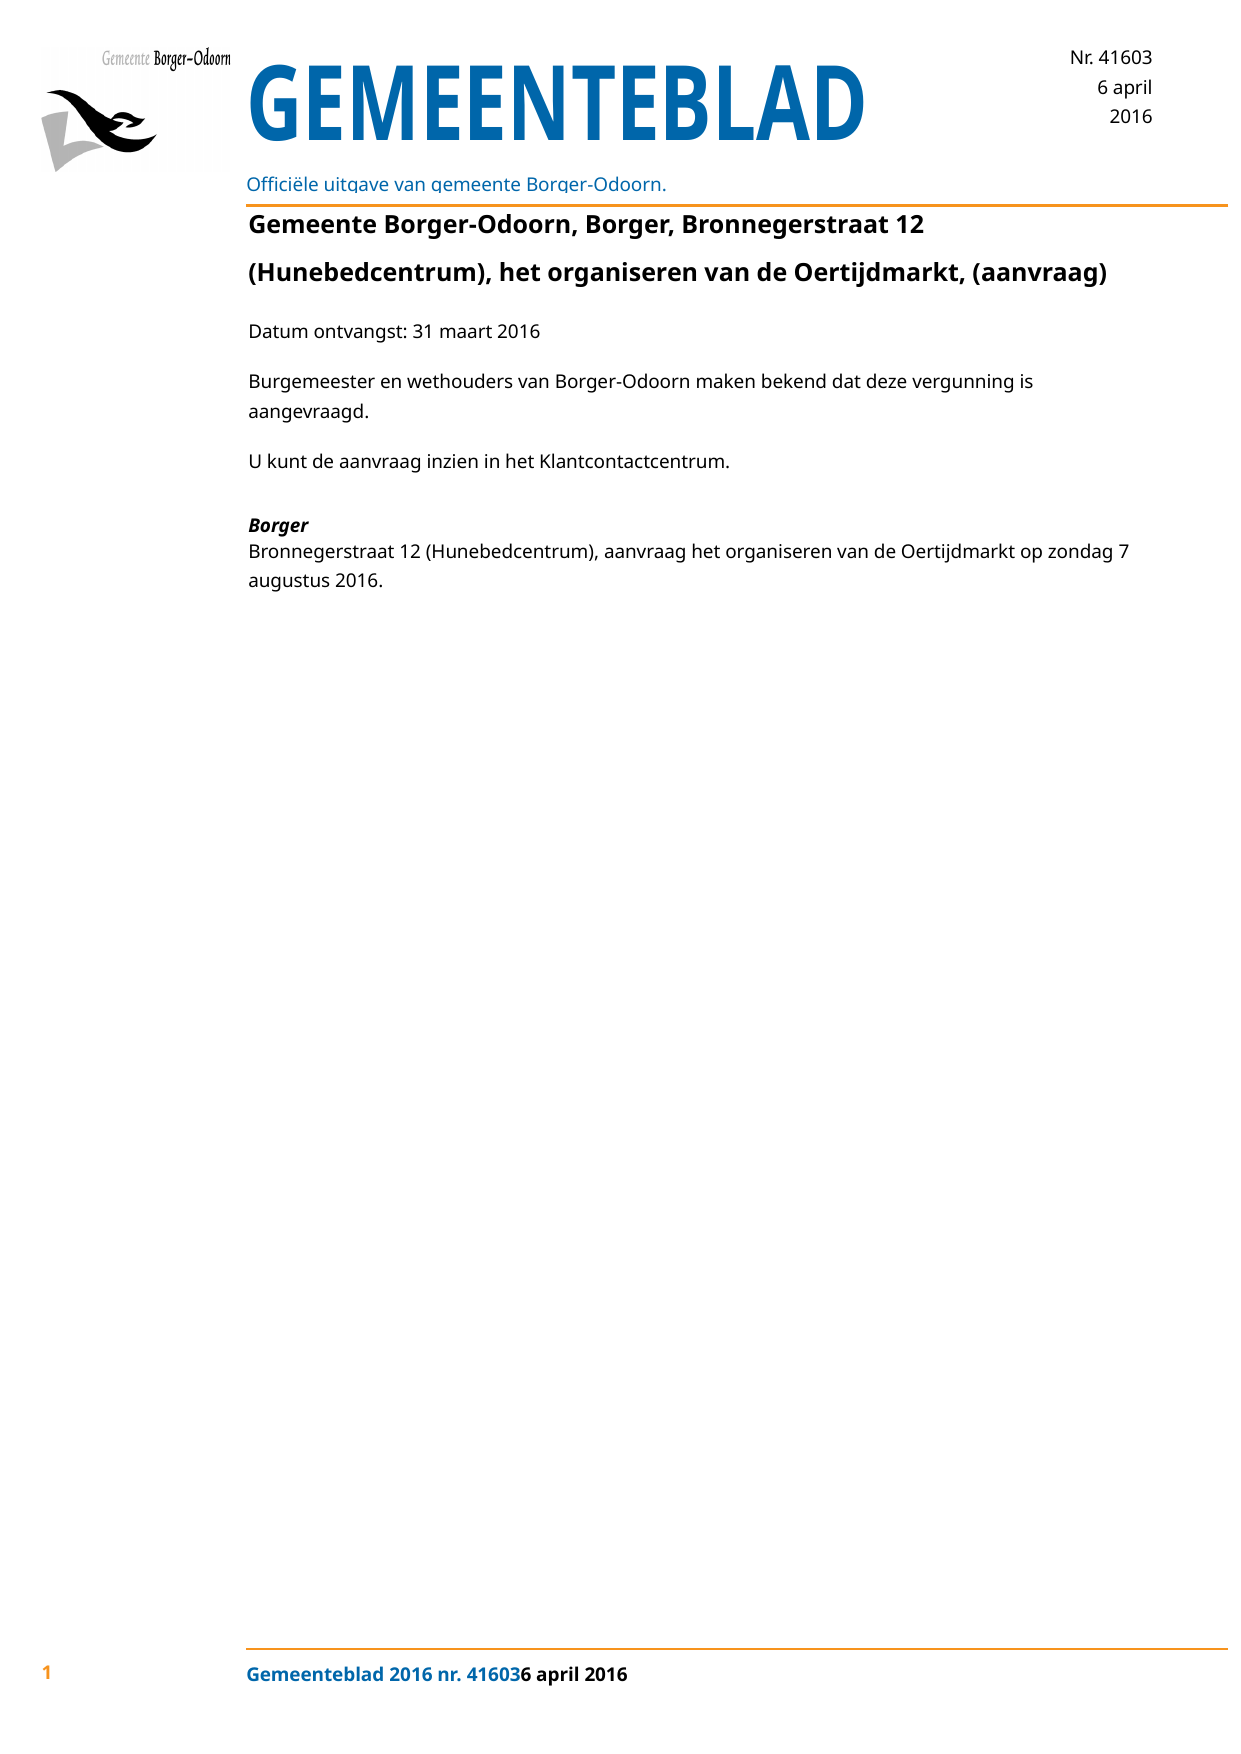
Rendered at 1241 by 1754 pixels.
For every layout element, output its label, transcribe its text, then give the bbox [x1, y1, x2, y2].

text Gemeente Borger-Odoorn, Borger, Bronnegerstraat 12 (Hunebedcentrum), het organiseren van de Oertijdmarkt, (aanvraag) [248, 207, 1152, 288]
text Borger [248, 512, 1152, 538]
text Burgemeester en wethouders van Borger-Odoorn maken bekend dat deze vergunning is aangevraagd. [248, 368, 1152, 424]
picture [41, 47, 231, 172]
text Datum ontvangst: 31 maart 2016 [248, 318, 1152, 344]
text U kunt de aanvraag inzien in het Klantcontactcentrum. [248, 448, 1152, 474]
text Bronnegerstraat 12 (Hunebedcentrum), aanvraag het organiseren van de Oertijdmarkt op zondag 7 augustus 2016. [248, 538, 1152, 593]
